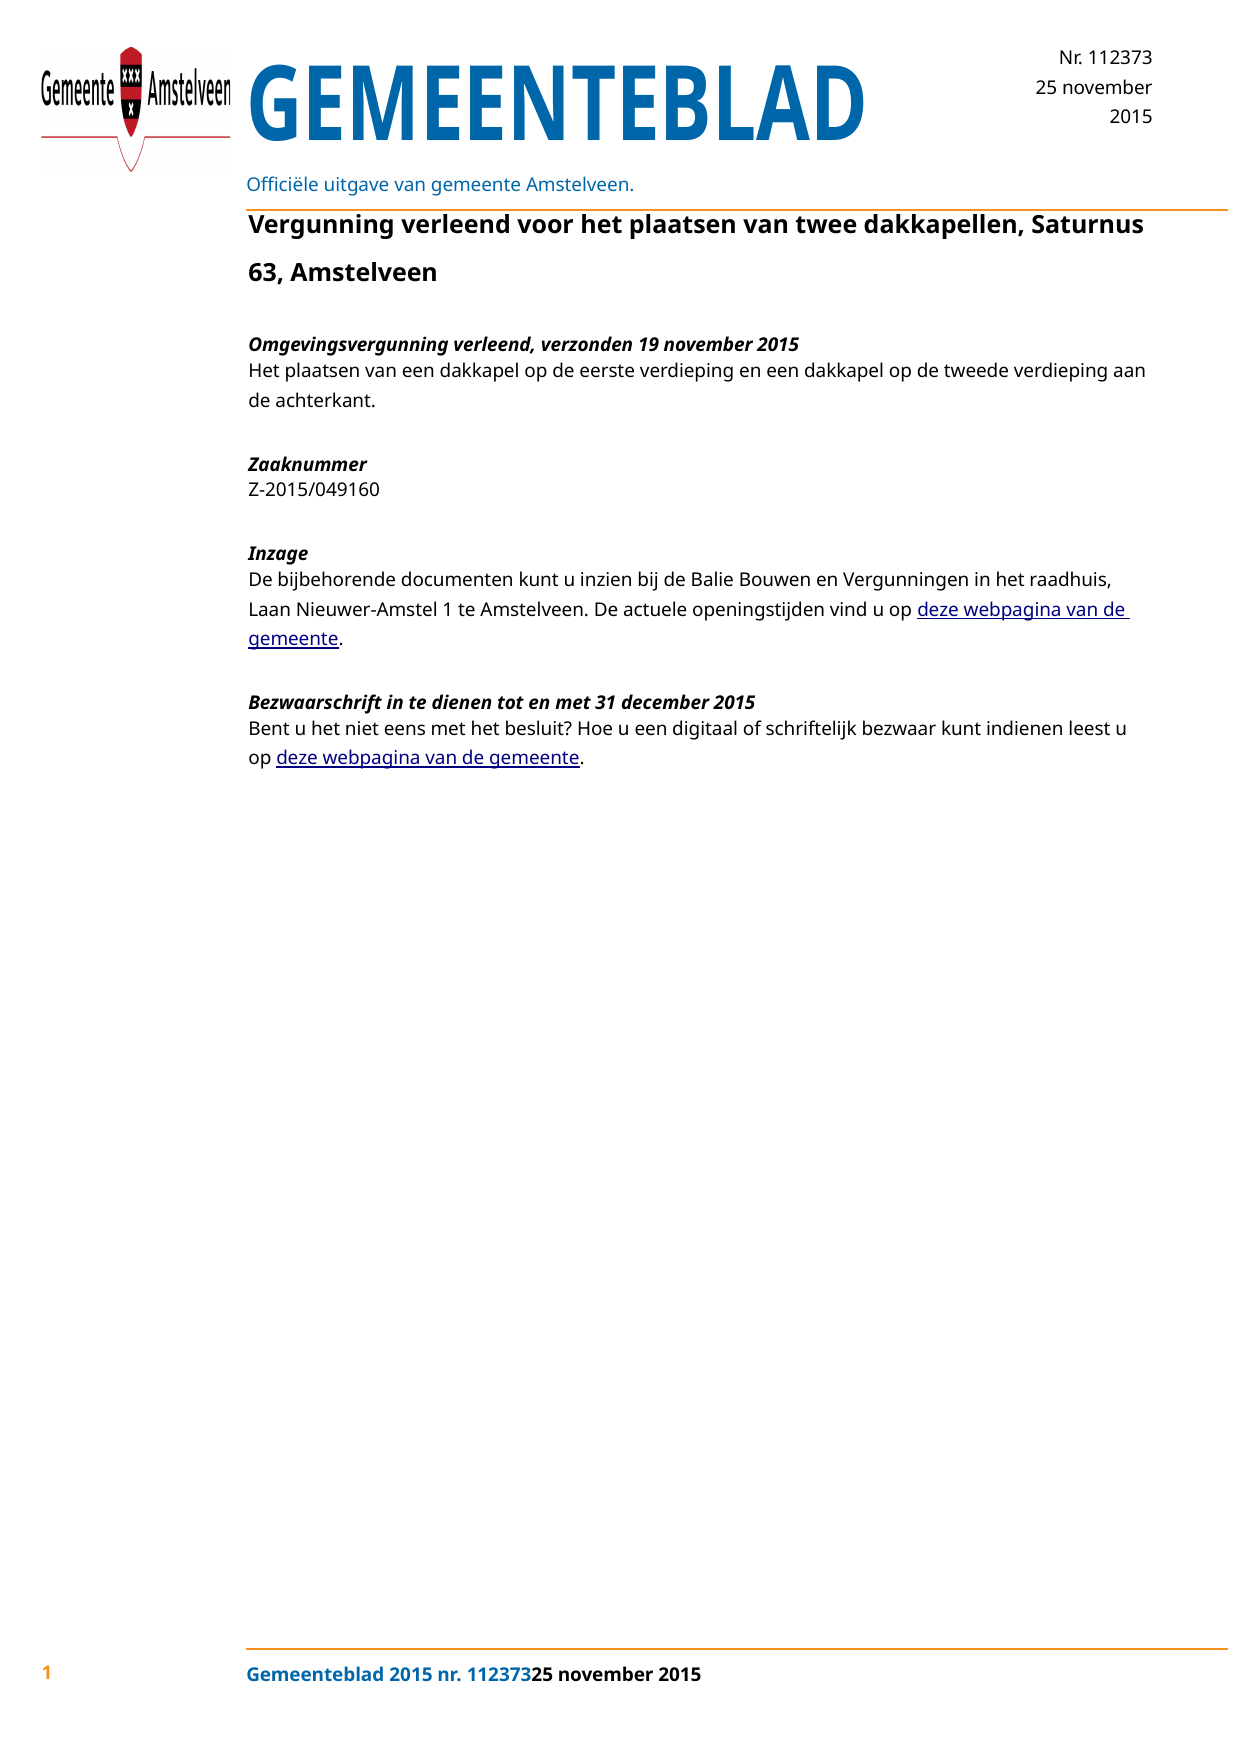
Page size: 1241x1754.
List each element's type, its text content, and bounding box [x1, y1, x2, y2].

text Z-2015/049160 [248, 476, 1152, 502]
text Omgevingsvergunning verleend, verzonden 19 november 2015 [248, 331, 1152, 357]
text Vergunning verleend voor het plaatsen van twee dakkapellen, Saturnus 63, Amstelveen [248, 211, 1152, 288]
picture [41, 47, 231, 172]
text Het plaatsen van een dakkapel op de eerste verdieping en een dakkapel op de tweede verdieping aan de achterkant. [248, 357, 1152, 412]
text Bezwaarschrift in te dienen tot en met 31 december 2015 [248, 689, 1152, 715]
text Bent u het niet eens met het besluit? Hoe u een digitaal of schriftelijk bezwaar kunt indienen leest u op deze webpagina van de gemeente. [248, 715, 1152, 770]
text Zaaknummer [248, 451, 1152, 476]
text De bijbehorende documenten kunt u inzien bij de Balie Bouwen en Vergunningen in het raadhuis, Laan Nieuwer-Amstel 1 te Amstelveen. De actuele openingstijden vind u op deze webpagina van de gemeente. [248, 566, 1152, 651]
text Inzage [248, 540, 1152, 566]
